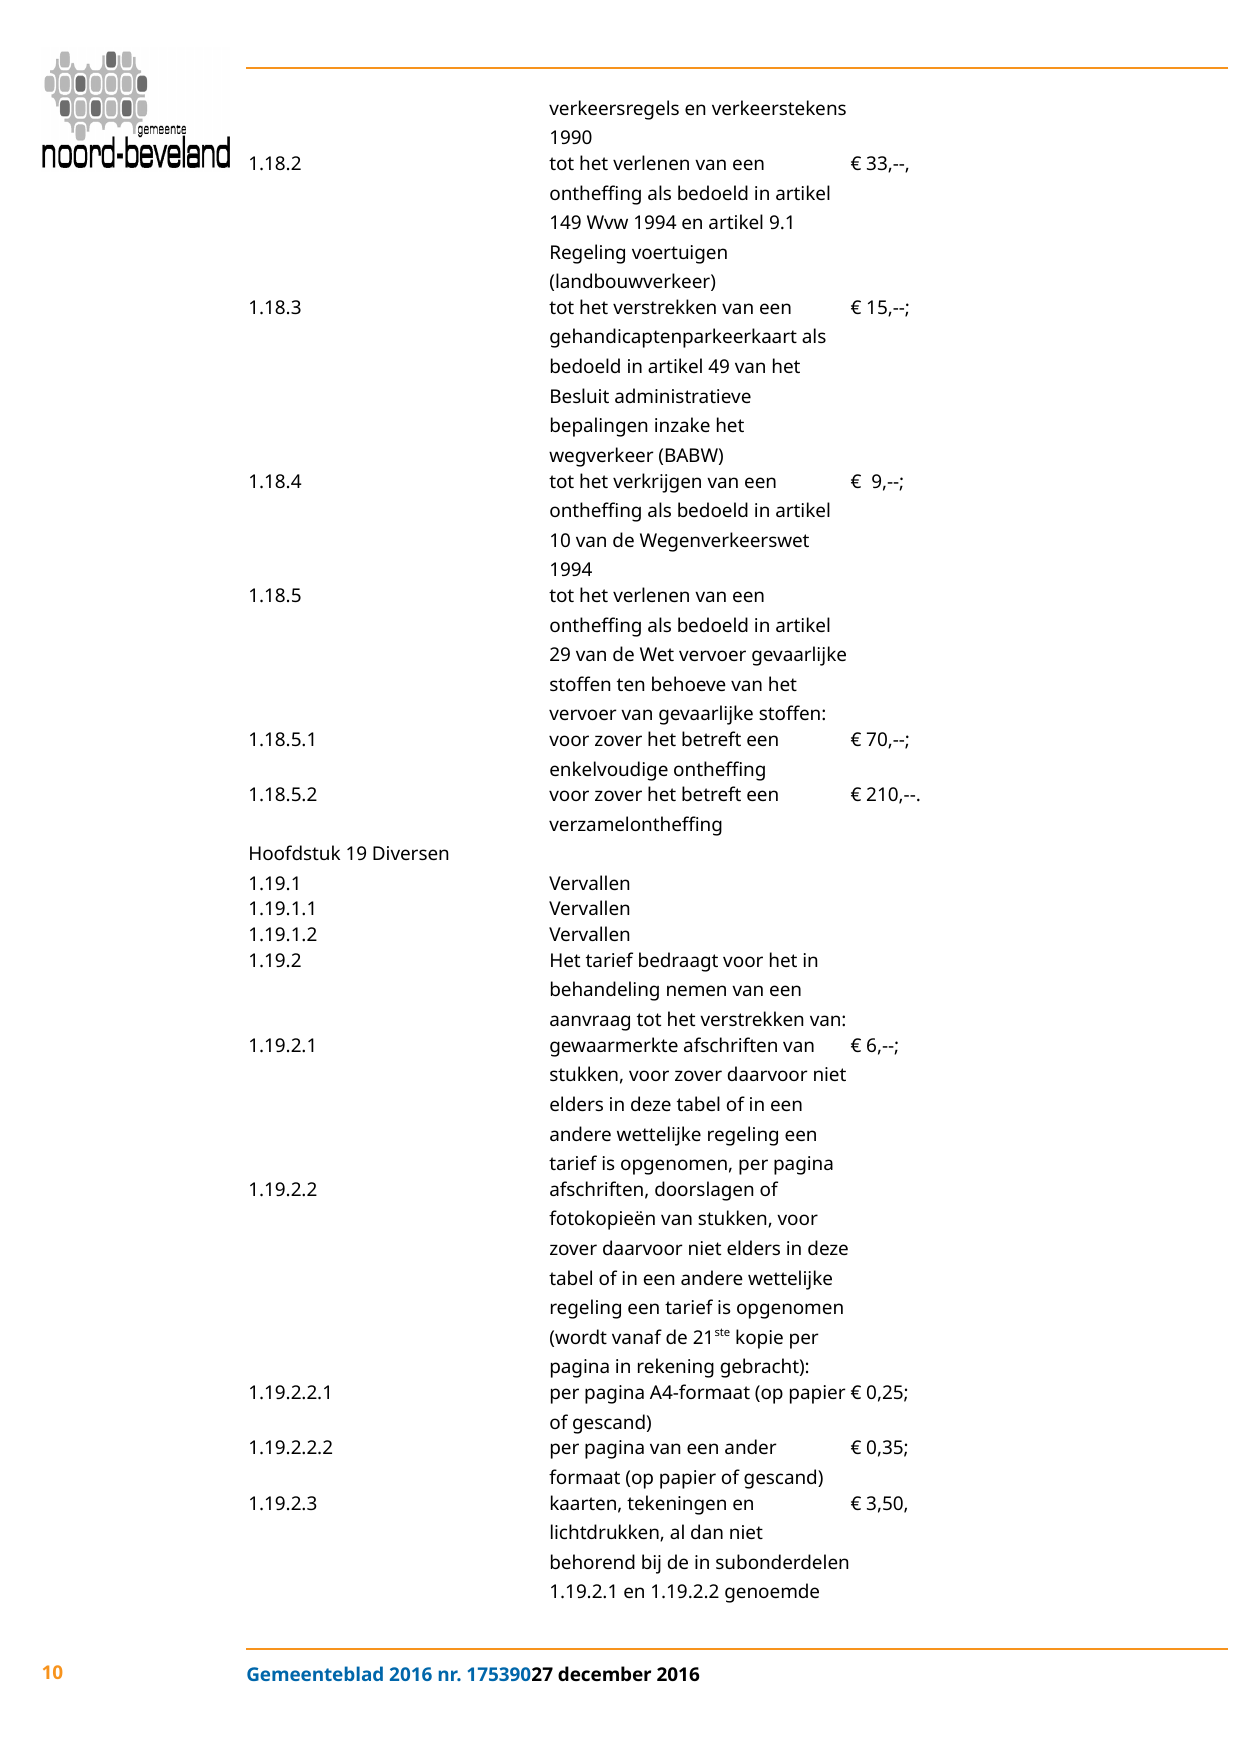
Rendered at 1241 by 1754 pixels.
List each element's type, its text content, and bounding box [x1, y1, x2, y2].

table_cell 1.18.5.1 [248, 726, 549, 782]
table_cell € 15,--; [850, 294, 1152, 468]
table_cell [850, 582, 1152, 726]
table_cell tot het verlenen van een ontheffing als bedoeld in artikel 29 van de Wet vervoer gevaarlijke stoffen ten behoeve van het vervoer van gevaarlijke stoffen: [549, 582, 850, 726]
table_cell € 0,35; [850, 1435, 1152, 1490]
picture [41, 47, 231, 172]
table_cell 1.19.2.2 [248, 1176, 549, 1379]
table_cell verkeersregels en verkeerstekens 1990 [549, 95, 850, 150]
table_cell Vervallen [549, 921, 850, 947]
table_cell [248, 95, 549, 150]
table_cell 1.19.2 [248, 947, 549, 1032]
table_cell [850, 1176, 1152, 1379]
table_cell 1.19.2.2.2 [248, 1435, 549, 1490]
table_cell € 3,50, [850, 1490, 1152, 1604]
table_cell Het tarief bedraagt voor het in behandeling nemen van een aanvraag tot het verstrekken van: [549, 947, 850, 1032]
table_cell tot het verlenen van een ontheffing als bedoeld in artikel 149 Wvw 1994 en artikel 9.1 Regeling voertuigen (landbouwverkeer) [549, 150, 850, 294]
table_cell 1.19.1.2 [248, 921, 549, 947]
table_cell € 210,--. [850, 782, 1152, 837]
table_cell 1.19.2.2.1 [248, 1379, 549, 1434]
table_cell voor zover het betreft een enkelvoudige ontheffing [549, 726, 850, 782]
table_cell afschriften, doorslagen of fotokopieën van stukken, voor zover daarvoor niet elders in deze tabel of in een andere wettelijke regeling een tarief is opgenomen (wordt vanaf de 21ste kopie per pagina in rekening gebracht): [549, 1176, 850, 1379]
table_cell 1.18.4 [248, 468, 549, 582]
table_cell 1.19.1.1 [248, 896, 549, 921]
table_cell [850, 921, 1152, 947]
table_cell € 33,--, [850, 150, 1152, 294]
table_cell 1.18.5 [248, 582, 549, 726]
table_cell € 70,--; [850, 726, 1152, 782]
table_cell € 0,25; [850, 1379, 1152, 1434]
table_cell 1.19.2.3 [248, 1490, 549, 1604]
table_cell 1.18.2 [248, 150, 549, 294]
text Hoofdstuk 19 Diversen [248, 840, 1152, 866]
table_cell per pagina van een ander formaat (op papier of gescand) [549, 1435, 850, 1490]
table_cell tot het verstrekken van een gehandicaptenparkeerkaart als bedoeld in artikel 49 van het Besluit administratieve bepalingen inzake het wegverkeer (BABW) [549, 294, 850, 468]
table_header [850, 870, 1152, 896]
table_cell [850, 947, 1152, 1032]
table_cell voor zover het betreft een verzamelontheffing [549, 782, 850, 837]
table_cell € 6,--; [850, 1032, 1152, 1176]
table_cell kaarten, tekeningen en lichtdrukken, al dan niet behorend bij de in subonderdelen 1.19.2.1 en 1.19.2.2 genoemde [549, 1490, 850, 1604]
table_cell [850, 95, 1152, 150]
table_cell 1.18.3 [248, 294, 549, 468]
table_cell [850, 896, 1152, 921]
table_cell € 9,--; [850, 468, 1152, 582]
table_cell 1.18.5.2 [248, 782, 549, 837]
table_cell per pagina A4-formaat (op papier of gescand) [549, 1379, 850, 1434]
table_cell 1.19.2.1 [248, 1032, 549, 1176]
table_cell tot het verkrijgen van een ontheffing als bedoeld in artikel 10 van de Wegenverkeerswet 1994 [549, 468, 850, 582]
table_header Vervallen [549, 870, 850, 896]
table_cell gewaarmerkte afschriften van stukken, voor zover daarvoor niet elders in deze tabel of in een andere wettelijke regeling een tarief is opgenomen, per pagina [549, 1032, 850, 1176]
table_cell Vervallen [549, 896, 850, 921]
table_header 1.19.1 [248, 870, 549, 896]
